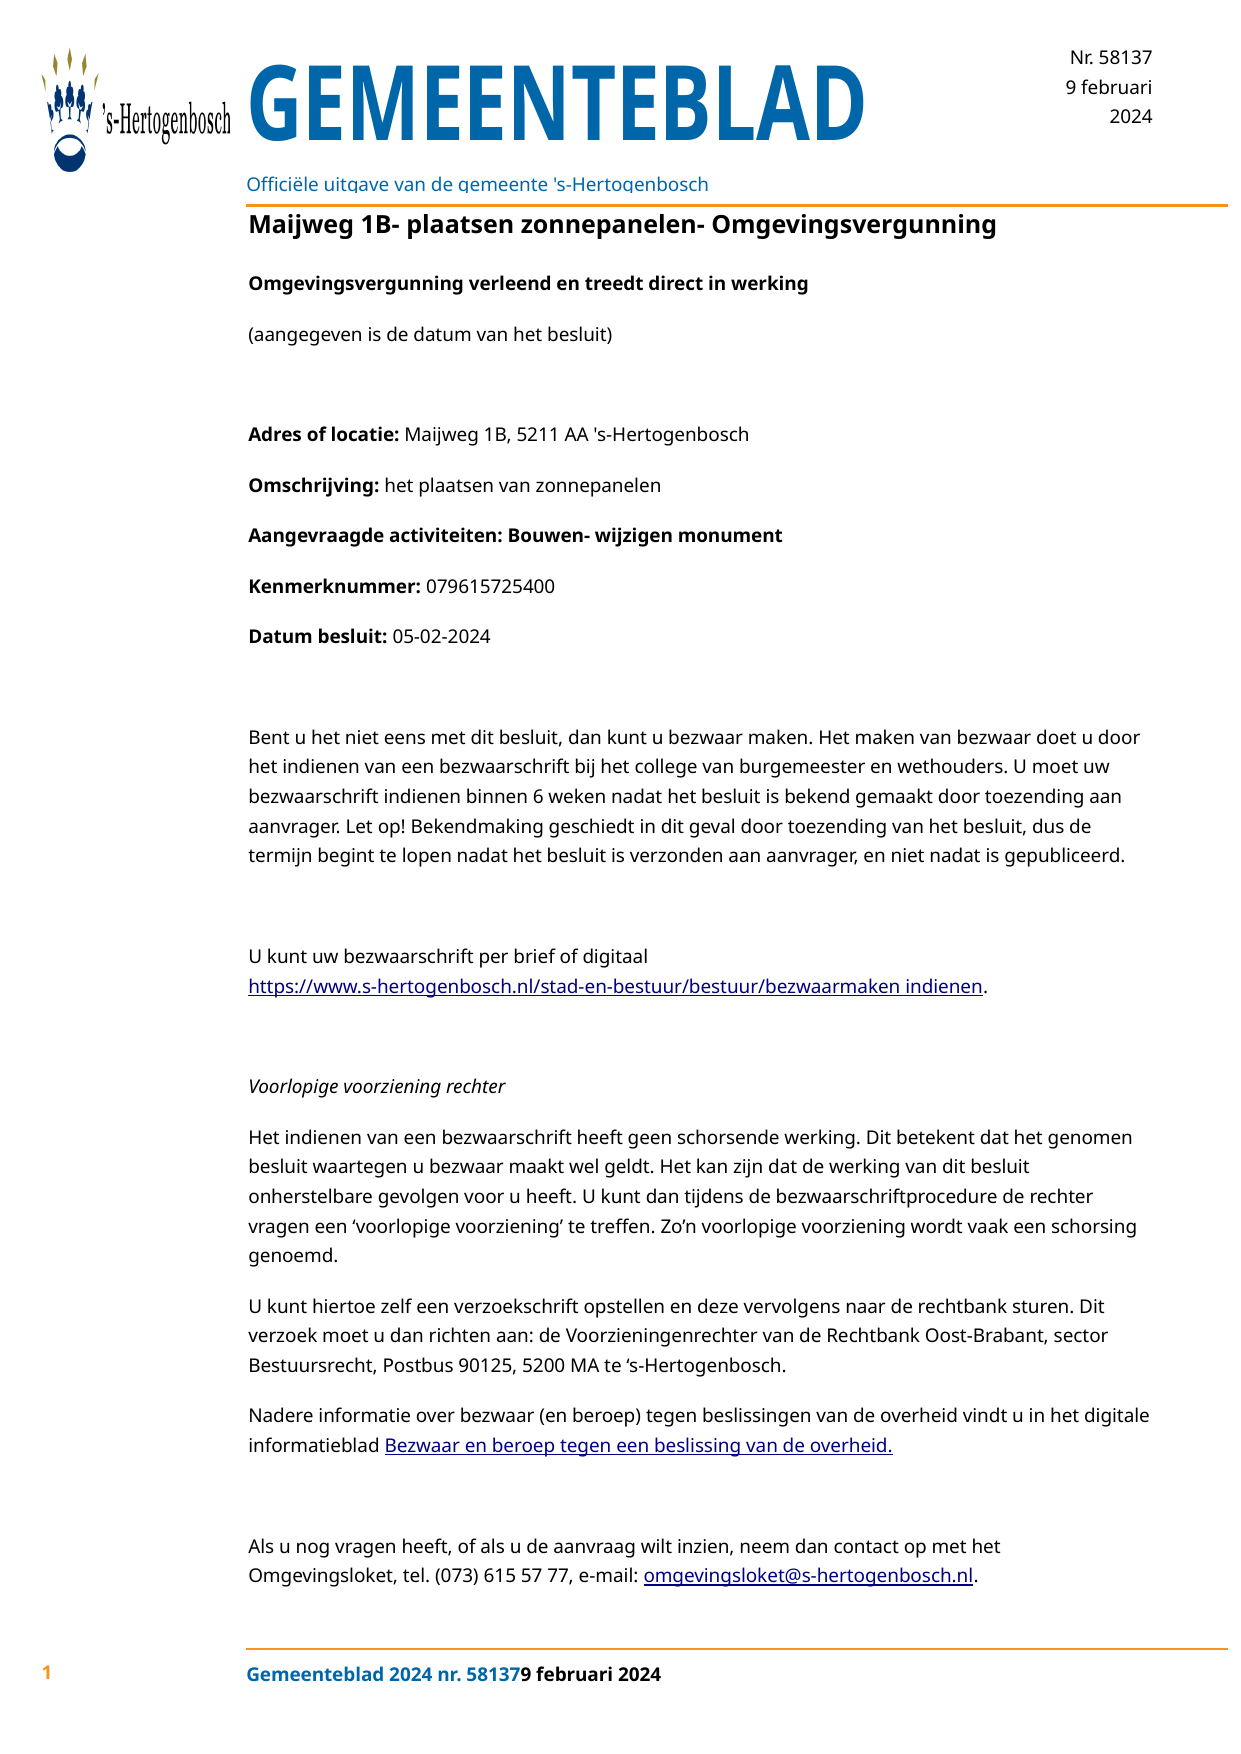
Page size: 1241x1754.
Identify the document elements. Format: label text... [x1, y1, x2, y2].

text Nadere informatie over bezwaar (en beroep) tegen beslissingen van de overheid vindt u in het digitale informatieblad Bezwaar en beroep tegen een beslissing van de overheid. [248, 1402, 1152, 1458]
text Adres of locatie: Maijweg 1B, 5211 AA 's-Hertogenbosch [248, 422, 1152, 447]
text Maijweg 1B- plaatsen zonnepanelen- Omgevingsvergunning [248, 207, 1152, 241]
text Datum besluit: 05-02-2024 [248, 623, 1152, 649]
text Aangevraagde activiteiten: Bouwen- wijzigen monument [248, 522, 1152, 548]
text Voorlopige voorziening rechter [248, 1074, 1152, 1099]
text U kunt uw bezwaarschrift per brief of digitaal https://www.s-hertogenbosch.nl/stad-en-bestuur/bestuur/bezwaarmaken indienen. [248, 943, 1152, 998]
picture [41, 47, 231, 172]
text Bent u het niet eens met dit besluit, dan kunt u bezwaar maken. Het maken van bezwaar doet u door het indienen van een bezwaarschrift bij het college van burgemeester en wethouders. U moet uw bezwaarschrift indienen binnen 6 weken nadat het besluit is bekend gemaakt door toezending aan aanvrager. Let op! Bekendmaking geschiedt in dit geval door toezending van het besluit, dus de termijn begint te lopen nadat het besluit is verzonden aan aanvrager, en niet nadat is gepubliceerd. [248, 724, 1152, 868]
text Kenmerknummer: 079615725400 [248, 573, 1152, 598]
text Als u nog vragen heeft, of als u de aanvraag wilt inzien, neem dan contact op met het Omgevingsloket, tel. (073) 615 57 77, e-mail: omgevingsloket@s-hertogenbosch.nl. [248, 1533, 1152, 1588]
text Omschrijving: het plaatsen van zonnepanelen [248, 472, 1152, 498]
text Het indienen van een bezwaarschrift heeft geen schorsende werking. Dit betekent dat het genomen besluit waartegen u bezwaar maakt wel geldt. Het kan zijn dat de werking van dit besluit onherstelbare gevolgen voor u heeft. U kunt dan tijdens de bezwaarschriftprocedure de rechter vragen een ‘voorlopige voorziening’ te treffen. Zo’n voorlopige voorziening wordt vaak een schorsing genoemd. [248, 1124, 1152, 1268]
text (aangegeven is de datum van het besluit) [248, 321, 1152, 346]
text U kunt hiertoe zelf een verzoekschrift opstellen en deze vervolgens naar de rechtbank sturen. Dit verzoek moet u dan richten aan: de Voorzieningenrechter van de Rechtbank Oost-Brabant, sector Bestuursrecht, Postbus 90125, 5200 MA te ‘s-Hertogenbosch. [248, 1293, 1152, 1378]
text Omgevingsvergunning verleend en treedt direct in werking [248, 270, 1152, 296]
